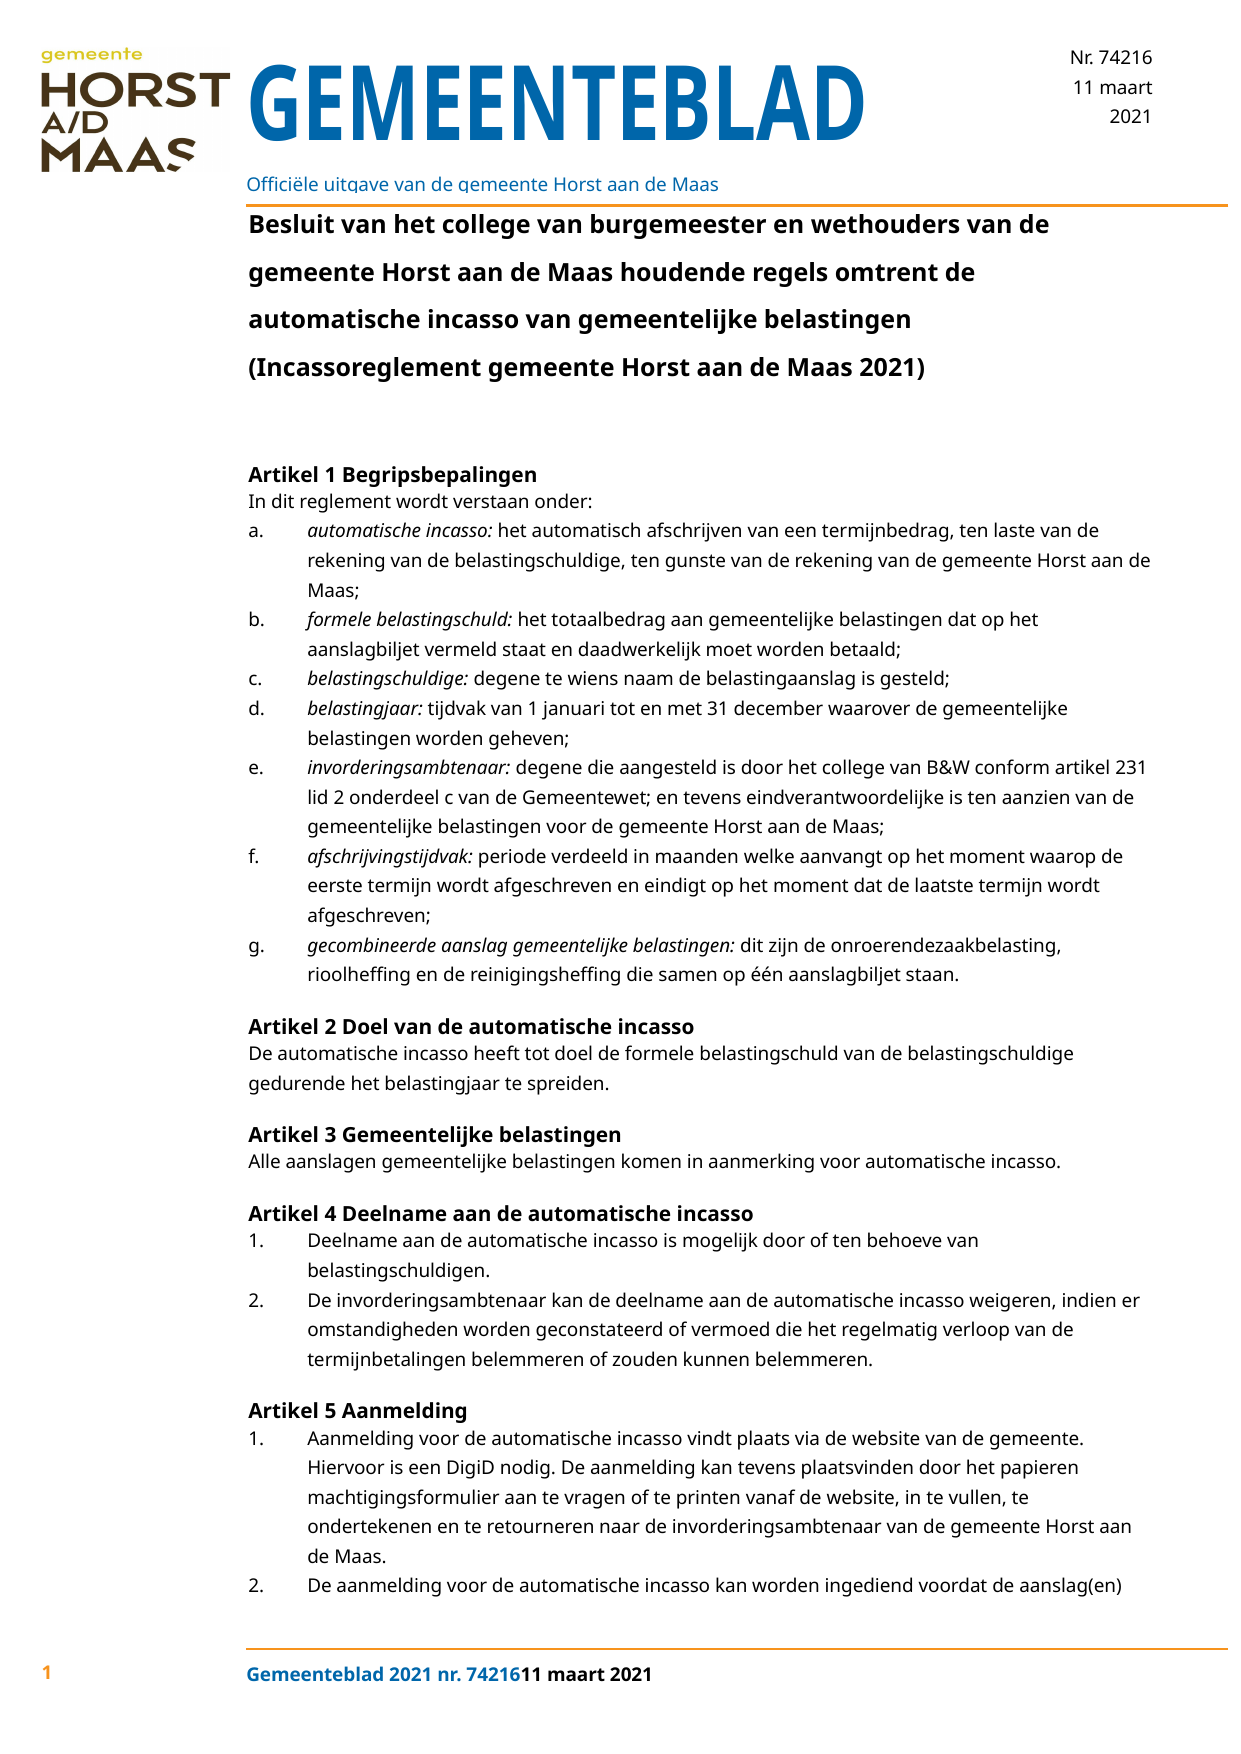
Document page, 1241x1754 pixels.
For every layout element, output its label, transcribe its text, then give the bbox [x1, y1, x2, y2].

list invorderingsambtenaar: degene die aangesteld is door het college van B&W conform artikel 231 lid 2 onderdeel c van de Gemeentewet; en tevens eindverantwoordelijke is ten aanzien van de gemeentelijke belastingen voor de gemeente Horst aan de Maas; [248, 754, 1152, 839]
list gecombineerde aanslag gemeentelijke belastingen: dit zijn de onroerendezaakbelasting, rioolheffing en de reinigingsheffing die samen op één aanslagbiljet staan. [248, 932, 1152, 987]
text Artikel 2 Doel van de automatische incasso [248, 1012, 1152, 1040]
text In dit reglement wordt verstaan onder: [248, 488, 1152, 514]
list formele belastingschuld: het totaalbedrag aan gemeentelijke belastingen dat op het aanslagbiljet vermeld staat en daadwerkelijk moet worden betaald; [248, 606, 1152, 662]
list belastingjaar: tijdvak van 1 januari tot en met 31 december waarover de gemeentelijke belastingen worden geheven; [248, 695, 1152, 751]
list De aanmelding voor de automatische incasso kan worden ingediend voordat de aanslag(en) [248, 1573, 1152, 1598]
list afschrijvingstijdvak: periode verdeeld in maanden welke aanvangt op het moment waarop de eerste termijn wordt afgeschreven en eindigt op het moment dat de laatste termijn wordt afgeschreven; [248, 843, 1152, 928]
list Deelname aan de automatische incasso is mogelijk door of ten behoeve van belastingschuldigen. [248, 1228, 1152, 1283]
text Artikel 1 Begripsbepalingen [248, 460, 1152, 488]
text Artikel 4 Deelname aan de automatische incasso [248, 1199, 1152, 1228]
text Besluit van het college van burgemeester en wethouders van de gemeente Horst aan de Maas houdende regels omtrent de automatische incasso van gemeentelijke belastingen (Incassoreglement gemeente Horst aan de Maas 2021) [248, 207, 1152, 384]
list Aanmelding voor de automatische incasso vindt plaats via de website van de gemeente. Hiervoor is een DigiD nodig. De aanmelding kan tevens plaatsvinden door het papieren machtigingsformulier aan te vragen of te printen vanaf de website, in te vullen, te ondertekenen en te retourneren naar de invorderingsambtenaar van de gemeente Horst aan de Maas. [248, 1425, 1152, 1569]
text De automatische incasso heeft tot doel de formele belastingschuld van de belastingschuldige gedurende het belastingjaar te spreiden. [248, 1040, 1152, 1096]
list De invorderingsambtenaar kan de deelname aan de automatische incasso weigeren, indien er omstandigheden worden geconstateerd of vermoed die het regelmatig verloop van de termijnbetalingen belemmeren of zouden kunnen belemmeren. [248, 1287, 1152, 1372]
text Artikel 5 Aanmelding [248, 1396, 1152, 1425]
text Alle aanslagen gemeentelijke belastingen komen in aanmerking voor automatische incasso. [248, 1149, 1152, 1174]
picture [41, 47, 231, 172]
text Artikel 3 Gemeentelijke belastingen [248, 1120, 1152, 1149]
list automatische incasso: het automatisch afschrijven van een termijnbedrag, ten laste van de rekening van de belastingschuldige, ten gunste van de rekening van de gemeente Horst aan de Maas; [248, 518, 1152, 603]
list belastingschuldige: degene te wiens naam de belastingaanslag is gesteld; [248, 666, 1152, 691]
